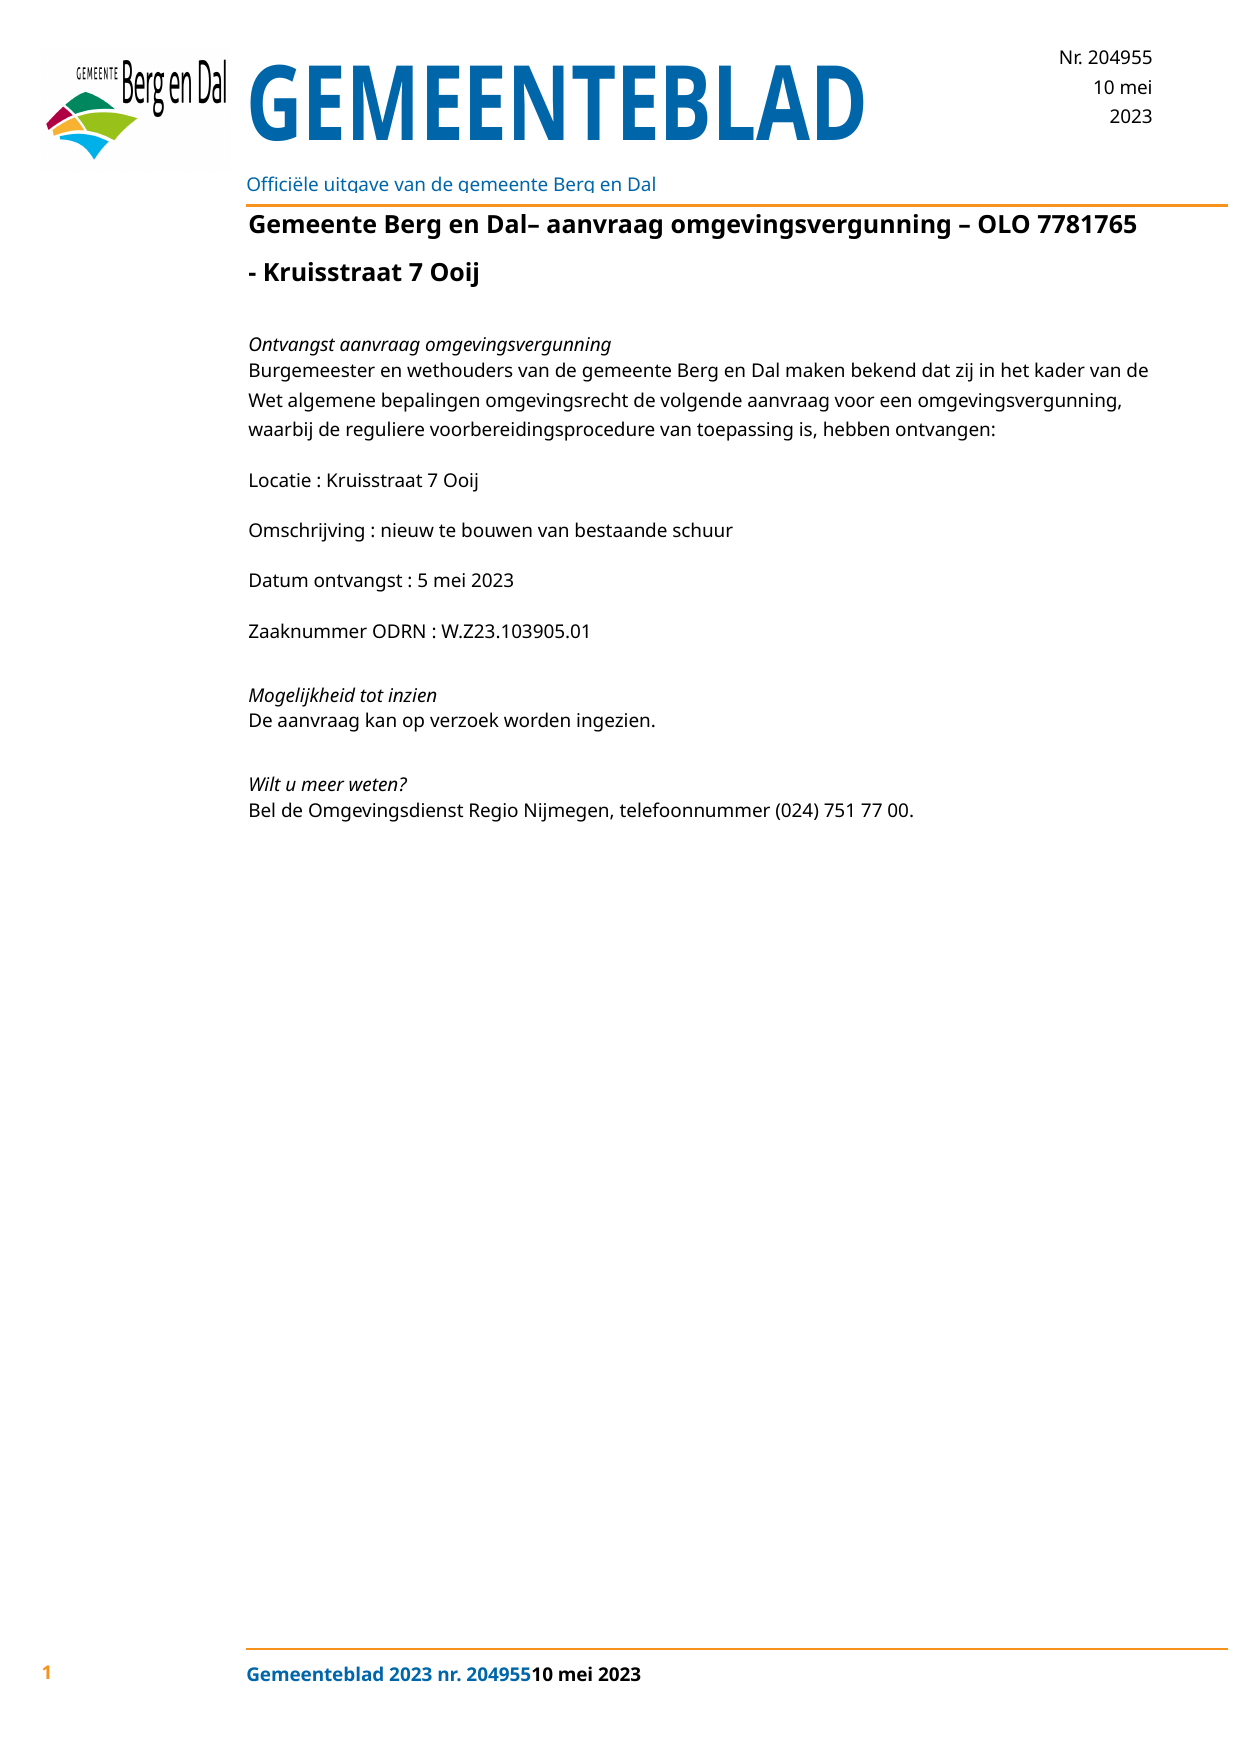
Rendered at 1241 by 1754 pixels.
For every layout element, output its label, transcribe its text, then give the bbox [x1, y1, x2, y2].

text Zaaknummer ODRN : W.Z23.103905.01 [248, 618, 1152, 644]
text Wilt u meer weten? [248, 772, 1152, 797]
text Ontvangst aanvraag omgevingsvergunning [248, 331, 1152, 357]
text De aanvraag kan op verzoek worden ingezien. [248, 708, 1152, 733]
text Mogelijkheid tot inzien [248, 682, 1152, 708]
text Gemeente Berg en Dal– aanvraag omgevingsvergunning – OLO 7781765 - Kruisstraat 7 Ooij [248, 207, 1152, 288]
text Locatie : Kruisstraat 7 Ooij [248, 467, 1152, 492]
text Omschrijving : nieuw te bouwen van bestaande schuur [248, 517, 1152, 543]
picture [41, 47, 231, 172]
text Bel de Omgevingsdienst Regio Nijmegen, telefoonnummer (024) 751 77 00. [248, 797, 1152, 823]
text Datum ontvangst : 5 mei 2023 [248, 568, 1152, 593]
text Burgemeester en wethouders van de gemeente Berg en Dal maken bekend dat zij in het kader van de Wet algemene bepalingen omgevingsrecht de volgende aanvraag voor een omgevingsvergunning, waarbij de reguliere voorbereidingsprocedure van toepassing is, hebben ontvangen: [248, 357, 1152, 442]
